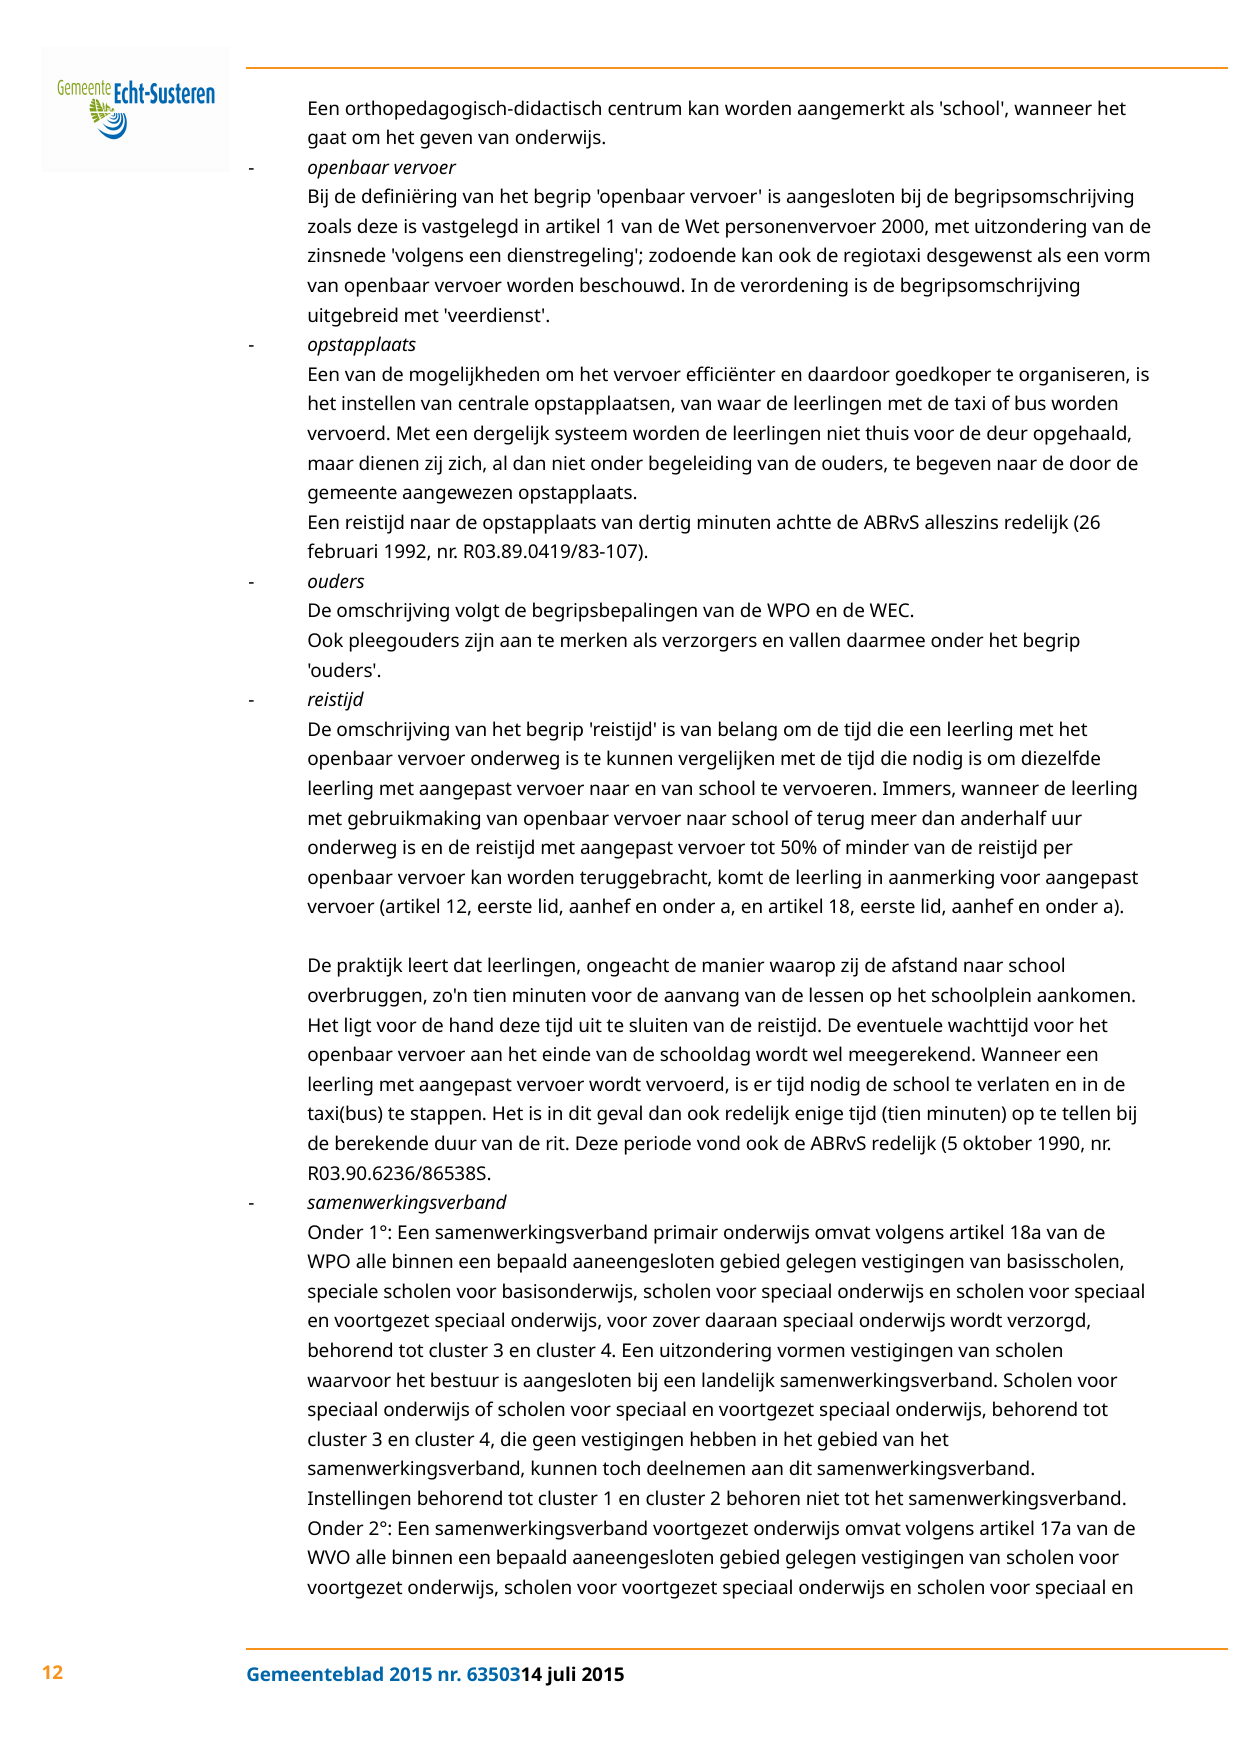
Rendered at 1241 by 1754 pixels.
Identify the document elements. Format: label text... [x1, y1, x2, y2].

list Een reistijd naar de opstapplaats van dertig minuten achtte de ABRvS alleszins redelijk (26 februari 1992, nr. R03.89.0419/83-107). [248, 509, 1152, 564]
list opstapplaats [248, 331, 1152, 357]
list De omschrijving volgt de begripsbepalingen van de WPO en de WEC. [248, 598, 1152, 623]
list Ook pleegouders zijn aan te merken als verzorgers en vallen daarmee onder het begrip 'ouders'. [248, 627, 1152, 683]
picture [41, 47, 231, 172]
list ouders [248, 568, 1152, 594]
list De praktijk leert dat leerlingen, ongeacht de manier waarop zij de afstand naar school overbruggen, zo'n tien minuten voor de aanvang van de lessen op het schoolplein aankomen. Het ligt voor de hand deze tijd uit te sluiten van de reistijd. De eventuele wachttijd voor het openbaar vervoer aan het einde van de schooldag wordt wel meegerekend. Wanneer een leerling met aangepast vervoer wordt vervoerd, is er tijd nodig de school te verlaten en in de taxi(bus) te stappen. Het is in dit geval dan ook redelijk enige tijd (tien minuten) op te tellen bij de berekende duur van de rit. Deze periode vond ook de ABRvS redelijk (5 oktober 1990, nr. R03.90.6236/86538S. [248, 953, 1152, 1186]
list De omschrijving van het begrip 'reistijd' is van belang om de tijd die een leerling met het openbaar vervoer onderweg is te kunnen vergelijken met de tijd die nodig is om diezelfde leerling met aangepast vervoer naar en van school te vervoeren. Immers, wanneer de leerling met gebruikmaking van openbaar vervoer naar school of terug meer dan anderhalf uur onderweg is en de reistijd met aangepast vervoer tot 50% of minder van de reistijd per openbaar vervoer kan worden teruggebracht, komt de leerling in aanmerking voor aangepast vervoer (artikel 12, eerste lid, aanhef en onder a, en artikel 18, eerste lid, aanhef en onder a). [248, 716, 1152, 919]
list Onder 2°: Een samenwerkingsverband voortgezet onderwijs omvat volgens artikel 17a van de WVO alle binnen een bepaald aaneengesloten gebied gelegen vestigingen van scholen voor voortgezet onderwijs, scholen voor voortgezet speciaal onderwijs en scholen voor speciaal en [248, 1515, 1152, 1600]
list Een orthopedagogisch-didactisch centrum kan worden aangemerkt als 'school', wanneer het gaat om het geven van onderwijs. [248, 95, 1152, 150]
list Instellingen behorend tot cluster 1 en cluster 2 behoren niet tot het samenwerkingsverband. [248, 1485, 1152, 1511]
list Bij de definiëring van het begrip 'openbaar vervoer' is aangesloten bij de begripsomschrijving zoals deze is vastgelegd in artikel 1 van de Wet personenvervoer 2000, met uitzondering van de zinsnede 'volgens een dienstregeling'; zodoende kan ook de regiotaxi desgewenst als een vorm van openbaar vervoer worden beschouwd. In de verordening is de begripsomschrijving uitgebreid met 'veerdienst'. [248, 183, 1152, 328]
list Onder 1°: Een samenwerkingsverband primair onderwijs omvat volgens artikel 18a van de WPO alle binnen een bepaald aaneengesloten gebied gelegen vestigingen van basisscholen, speciale scholen voor basisonderwijs, scholen voor speciaal onderwijs en scholen voor speciaal en voortgezet speciaal onderwijs, voor zover daaraan speciaal onderwijs wordt verzorgd, behorend tot cluster 3 en cluster 4. Een uitzondering vormen vestigingen van scholen waarvoor het bestuur is aangesloten bij een landelijk samenwerkingsverband. Scholen voor speciaal onderwijs of scholen voor speciaal en voortgezet speciaal onderwijs, behorend tot cluster 3 en cluster 4, die geen vestigingen hebben in het gebied van het samenwerkingsverband, kunnen toch deelnemen aan dit samenwerkingsverband. [248, 1219, 1152, 1481]
list samenwerkingsverband [248, 1189, 1152, 1215]
list reistijd [248, 686, 1152, 712]
list openbaar vervoer [248, 154, 1152, 180]
list Een van de mogelijkheden om het vervoer efficiënter en daardoor goedkoper te organiseren, is het instellen van centrale opstapplaatsen, van waar de leerlingen met de taxi of bus worden vervoerd. Met een dergelijk systeem worden de leerlingen niet thuis voor de deur opgehaald, maar dienen zij zich, al dan niet onder begeleiding van de ouders, te begeven naar de door de gemeente aangewezen opstapplaats. [248, 361, 1152, 505]
